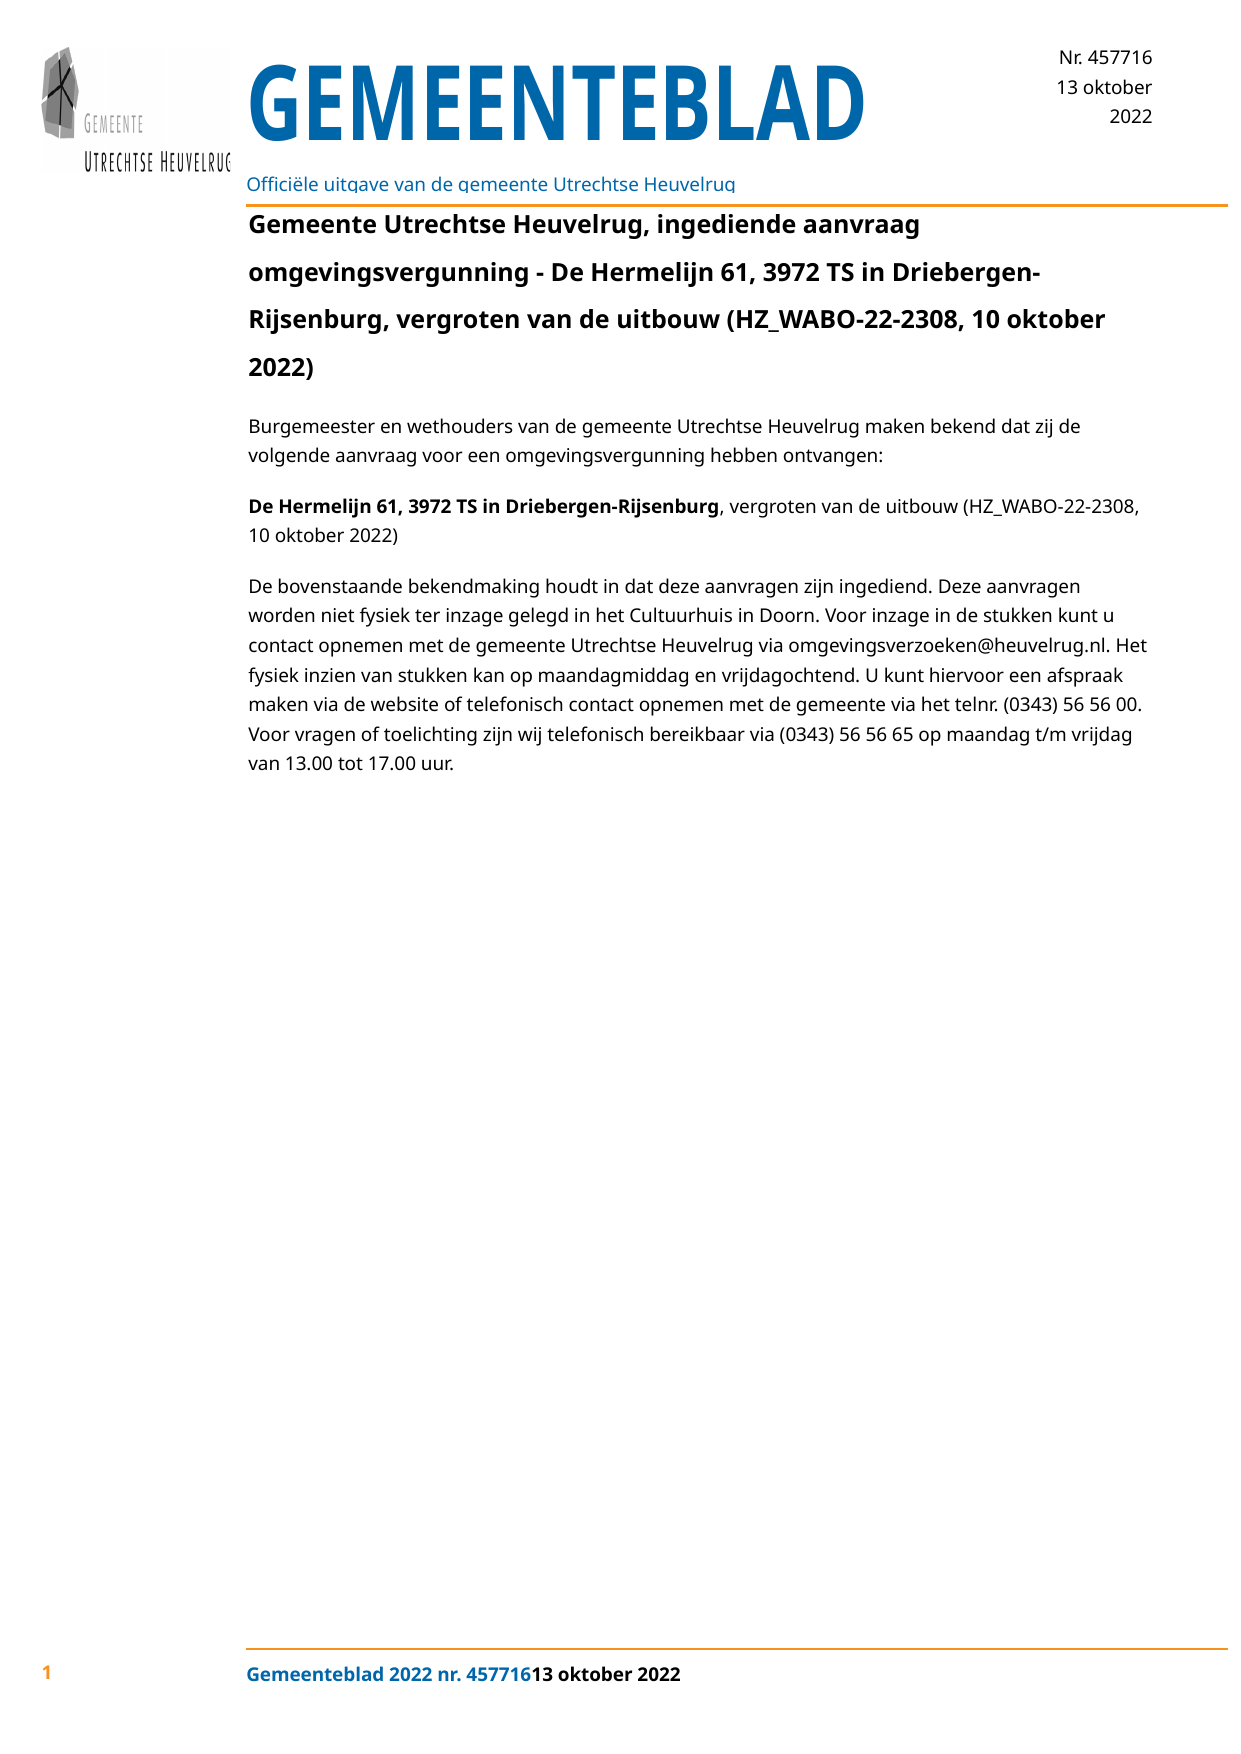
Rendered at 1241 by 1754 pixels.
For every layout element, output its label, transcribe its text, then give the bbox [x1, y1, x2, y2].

text De bovenstaande bekendmaking houdt in dat deze aanvragen zijn ingediend. Deze aanvragen worden niet fysiek ter inzage gelegd in het Cultuurhuis in Doorn. Voor inzage in de stukken kunt u contact opnemen met de gemeente Utrechtse Heuvelrug via omgevingsverzoeken@heuvelrug.nl. Het fysiek inzien van stukken kan op maandagmiddag en vrijdagochtend. U kunt hiervoor een afspraak maken via de website of telefonisch contact opnemen met de gemeente via het telnr. (0343) 56 56 00. Voor vragen of toelichting zijn wij telefonisch bereikbaar via (0343) 56 56 65 op maandag t/m vrijdag van 13.00 tot 17.00 uur. [248, 573, 1152, 776]
text Burgemeester en wethouders van de gemeente Utrechtse Heuvelrug maken bekend dat zij de volgende aanvraag voor een omgevingsvergunning hebben ontvangen: [248, 413, 1152, 468]
picture [41, 47, 231, 172]
text Gemeente Utrechtse Heuvelrug, ingediende aanvraag omgevingsvergunning - De Hermelijn 61, 3972 TS in Driebergen-Rijsenburg, vergroten van de uitbouw (HZ_WABO-22-2308, 10 oktober 2022) [248, 207, 1152, 384]
text De Hermelijn 61, 3972 TS in Driebergen-Rijsenburg, vergroten van de uitbouw (HZ_WABO-22-2308, 10 oktober 2022) [248, 493, 1152, 548]
